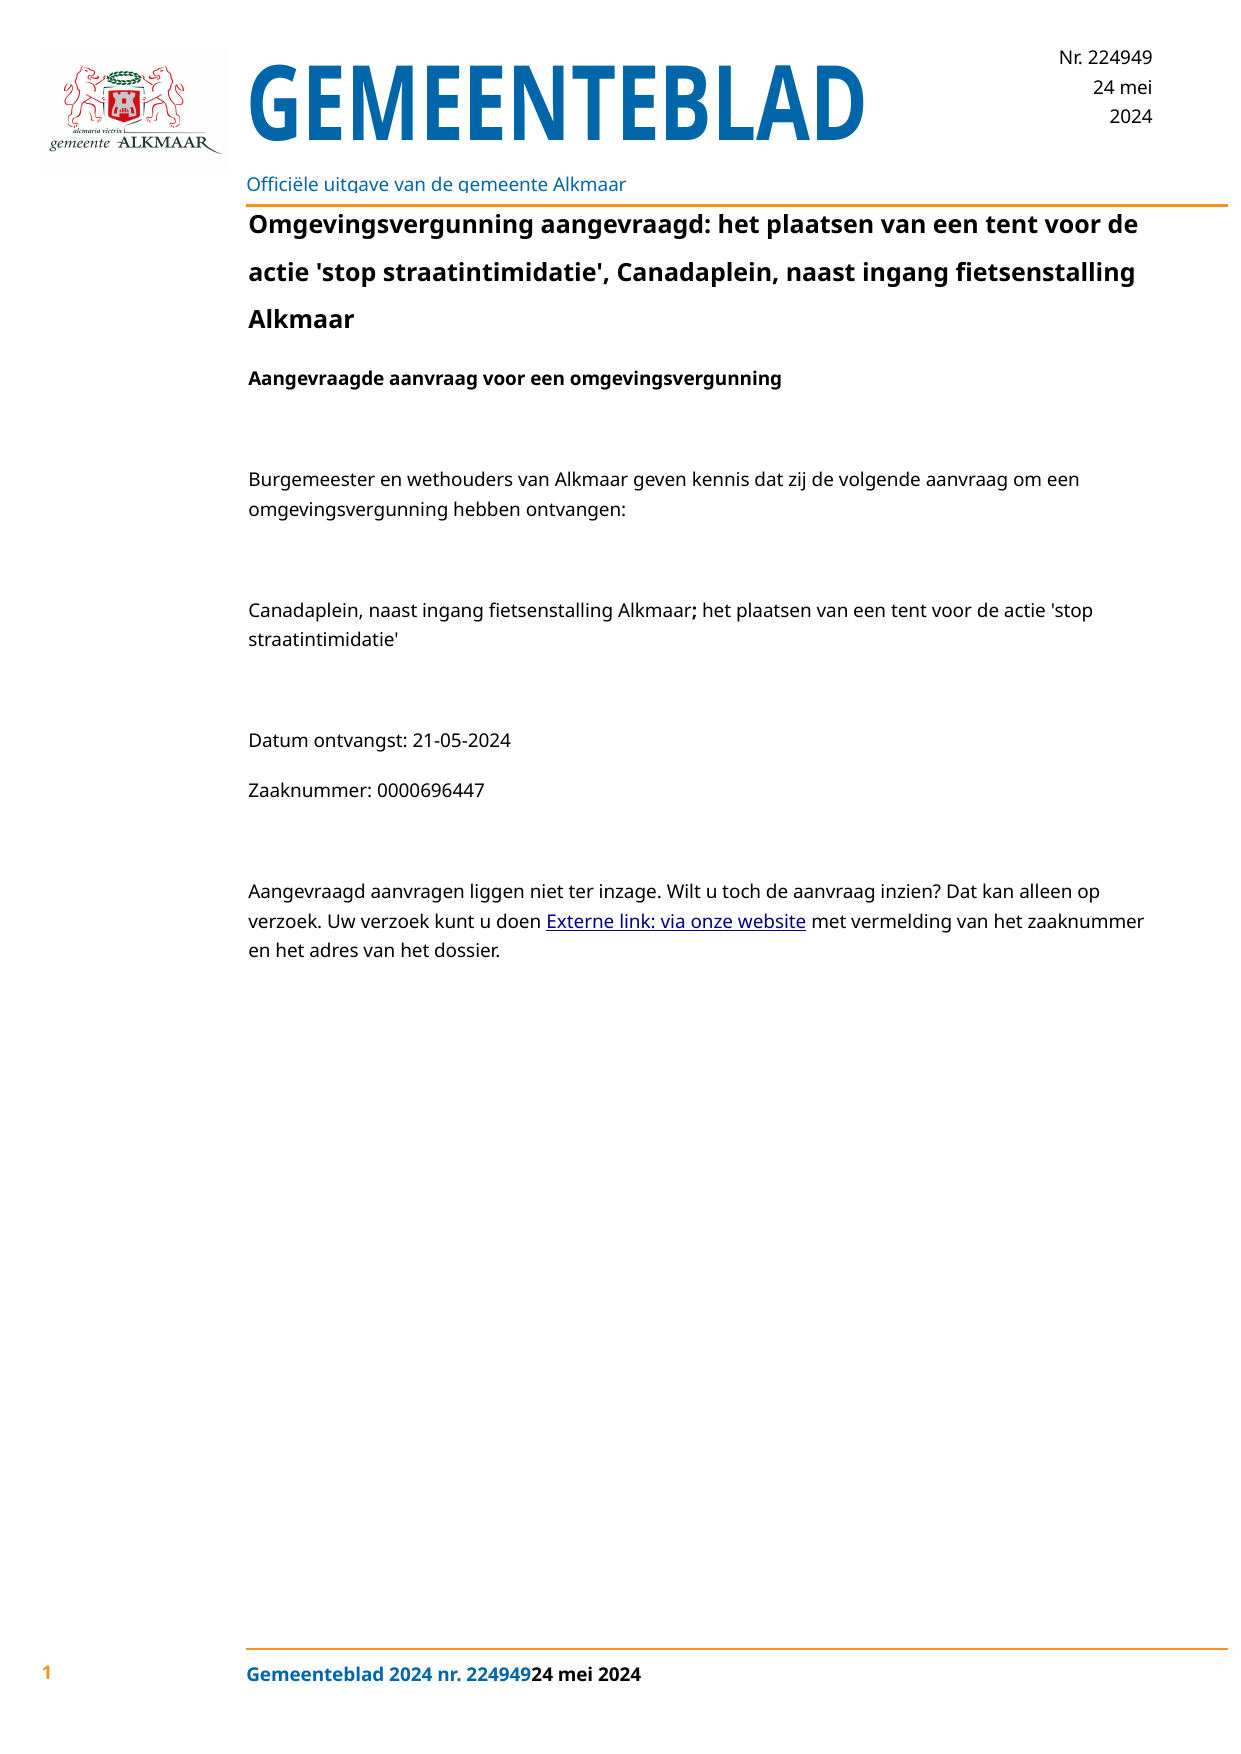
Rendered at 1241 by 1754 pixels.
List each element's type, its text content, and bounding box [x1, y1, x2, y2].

text Datum ontvangst: 21-05-2024 [248, 727, 1152, 753]
text Zaaknummer: 0000696447 [248, 778, 1152, 803]
text Aangevraagd aanvragen liggen niet ter inzage. Wilt u toch de aanvraag inzien? Dat kan alleen op verzoek. Uw verzoek kunt u doen Externe link: via onze website met vermelding van het zaaknummer en het adres van het dossier. [248, 878, 1152, 963]
text Aangevraagde aanvraag voor een omgevingsvergunning [248, 366, 1152, 391]
text Canadaplein, naast ingang fietsenstalling Alkmaar; het plaatsen van een tent voor de actie 'stop straatintimidatie' [248, 597, 1152, 652]
text Omgevingsvergunning aangevraagd: het plaatsen van een tent voor de actie 'stop straatintimidatie', Canadaplein, naast ingang fietsenstalling Alkmaar [248, 207, 1152, 336]
picture [41, 47, 231, 172]
text Burgemeester en wethouders van Alkmaar geven kennis dat zij de volgende aanvraag om een omgevingsvergunning hebben ontvangen: [248, 466, 1152, 522]
